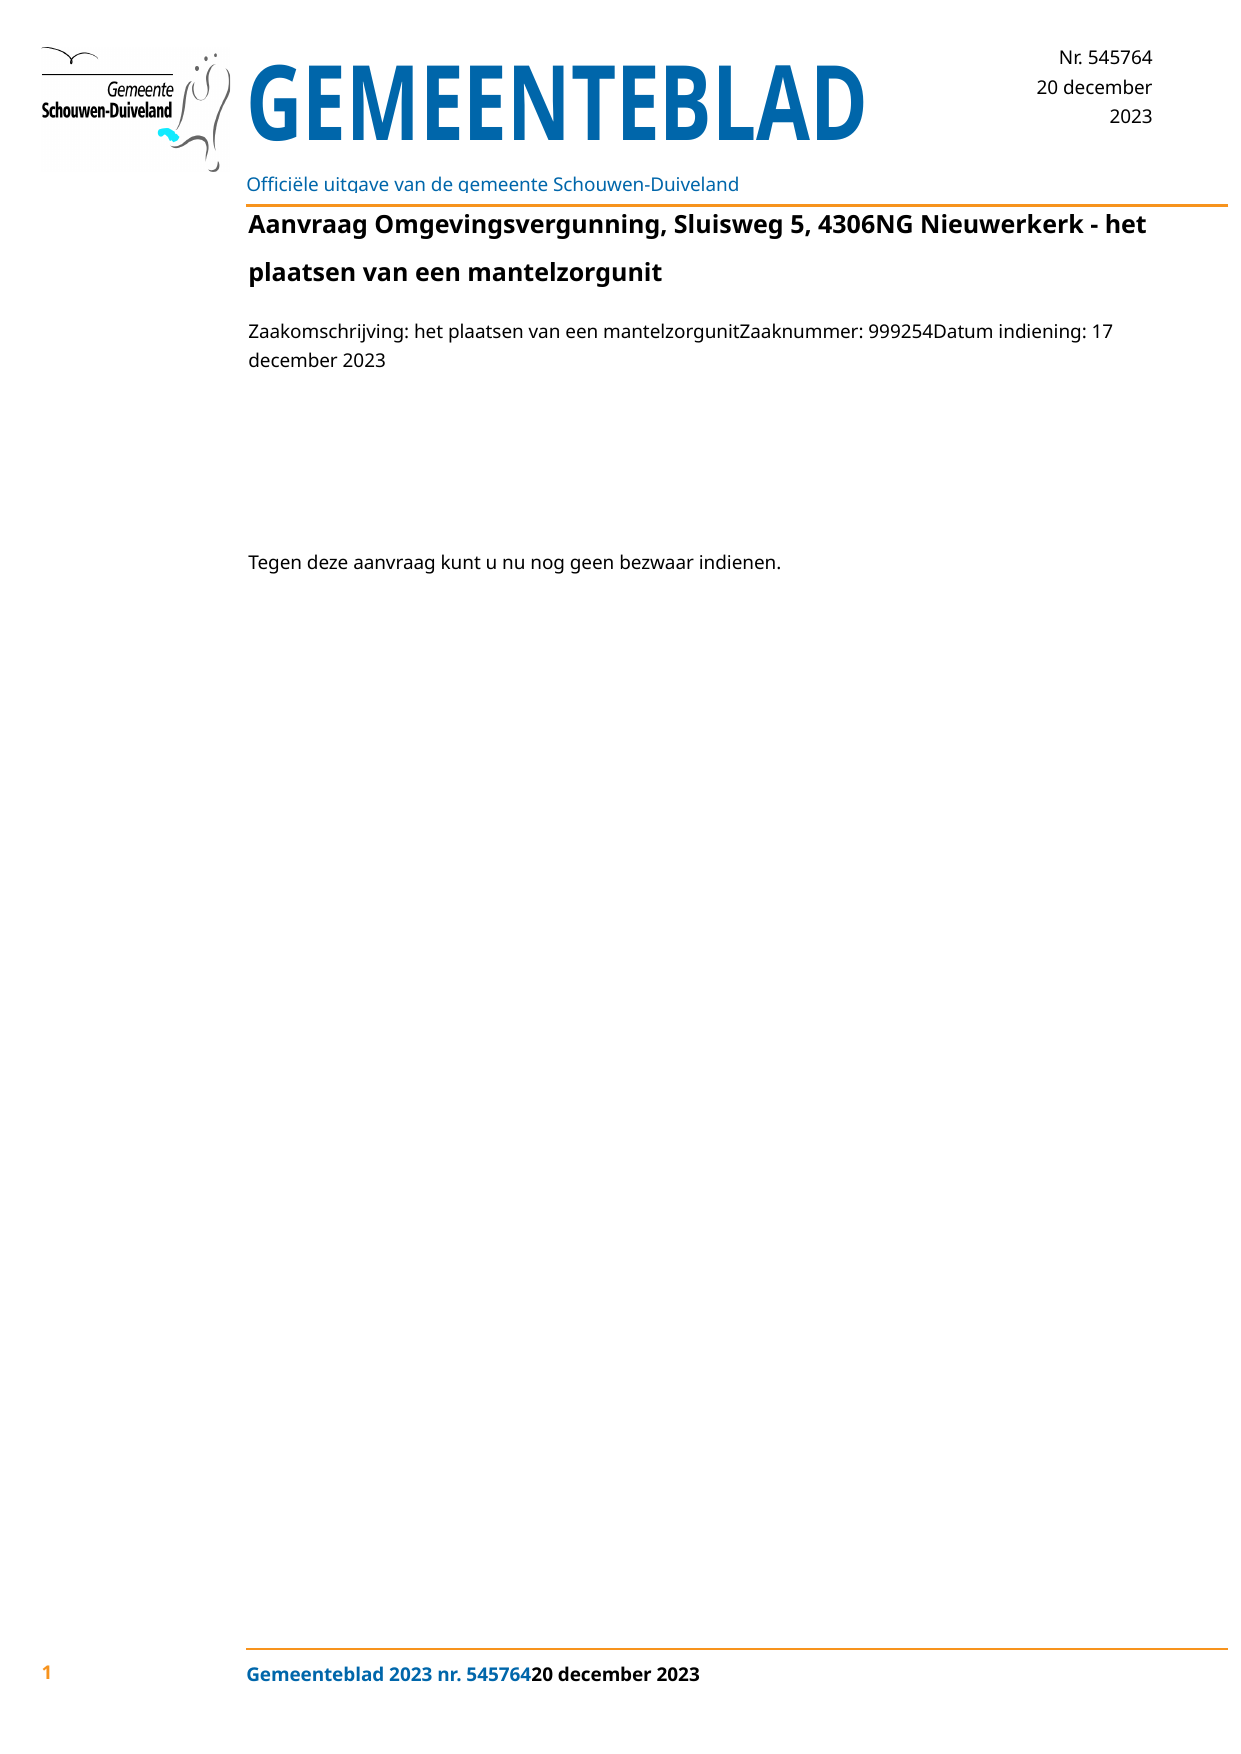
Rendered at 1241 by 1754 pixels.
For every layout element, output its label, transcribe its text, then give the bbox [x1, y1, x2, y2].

text Aanvraag Omgevingsvergunning, Sluisweg 5, 4306NG Nieuwerkerk - het plaatsen van een mantelzorgunit [248, 207, 1152, 288]
text Tegen deze aanvraag kunt u nu nog geen bezwaar indienen. [248, 549, 1152, 575]
text Zaakomschrijving: het plaatsen van een mantelzorgunitZaaknummer: 999254Datum indiening: 17 december 2023 [248, 318, 1152, 373]
picture [41, 47, 231, 172]
